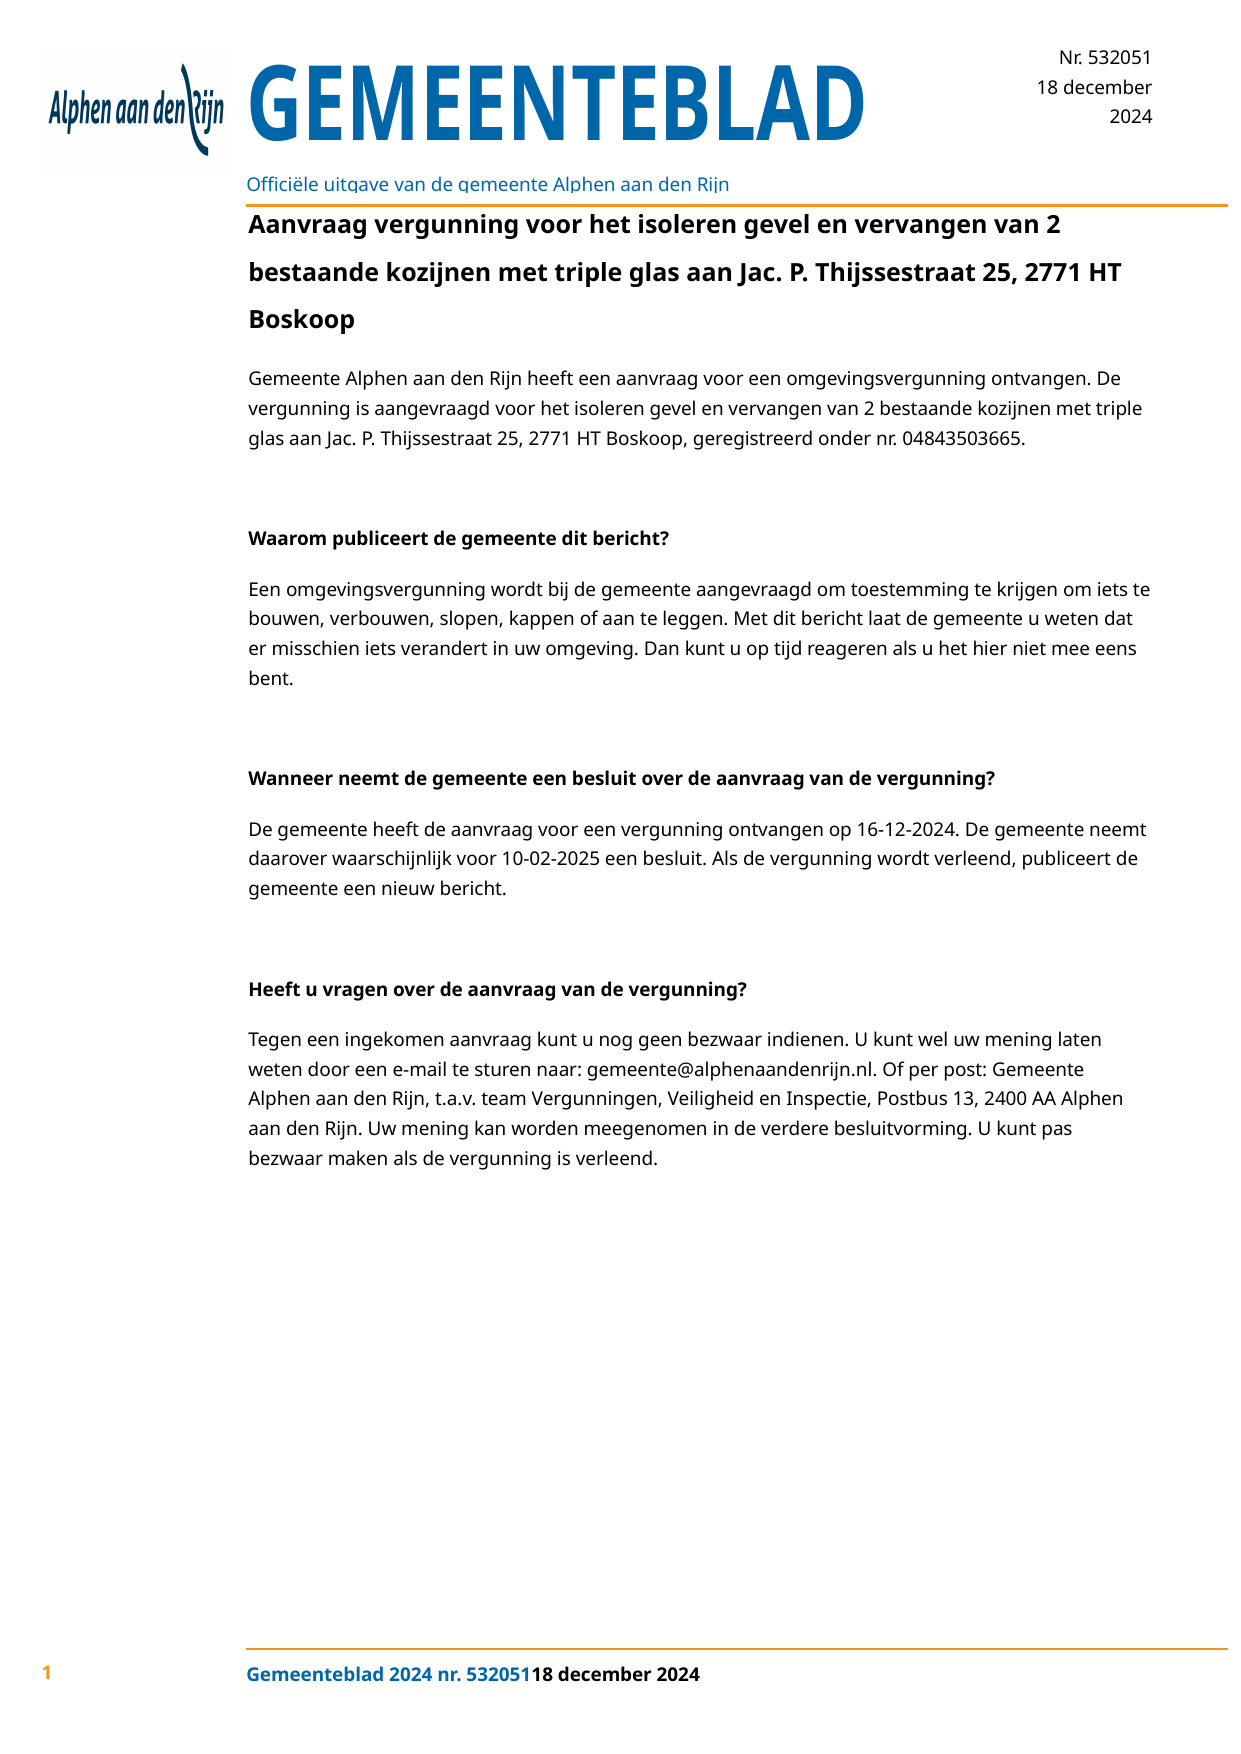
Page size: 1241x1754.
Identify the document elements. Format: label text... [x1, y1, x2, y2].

text Tegen een ingekomen aanvraag kunt u nog geen bezwaar indienen. U kunt wel uw mening laten weten door een e-mail te sturen naar: gemeente@alphenaandenrijn.nl. Of per post: Gemeente Alphen aan den Rijn, t.a.v. team Vergunningen, Veiligheid en Inspectie, Postbus 13, 2400 AA Alphen aan den Rijn. Uw mening kan worden meegenomen in de verdere besluitvorming. U kunt pas bezwaar maken als de vergunning is verleend. [248, 1026, 1152, 1170]
text Wanneer neemt de gemeente een besluit over de aanvraag van de vergunning? [248, 766, 1152, 791]
text Een omgevingsvergunning wordt bij de gemeente aangevraagd om toestemming te krijgen om iets te bouwen, verbouwen, slopen, kappen of aan te leggen. Met dit bericht laat de gemeente u weten dat er misschien iets verandert in uw omgeving. Dan kunt u op tijd reageren als u het hier niet mee eens bent. [248, 576, 1152, 690]
picture [41, 47, 231, 172]
text De gemeente heeft de aanvraag voor een vergunning ontvangen op 16-12-2024. De gemeente neemt daarover waarschijnlijk voor 10-02-2025 een besluit. Als de vergunning wordt verleend, publiceert de gemeente een nieuw bericht. [248, 816, 1152, 901]
text Gemeente Alphen aan den Rijn heeft een aanvraag voor een omgevingsvergunning ontvangen. De vergunning is aangevraagd voor het isoleren gevel en vervangen van 2 bestaande kozijnen met triple glas aan Jac. P. Thijssestraat 25, 2771 HT Boskoop, geregistreerd onder nr. 04843503665. [248, 366, 1152, 450]
text Waarom publiceert de gemeente dit bericht? [248, 526, 1152, 551]
text Aanvraag vergunning voor het isoleren gevel en vervangen van 2 bestaande kozijnen met triple glas aan Jac. P. Thijssestraat 25, 2771 HT Boskoop [248, 207, 1152, 336]
text Heeft u vragen over de aanvraag van de vergunning? [248, 976, 1152, 1002]
